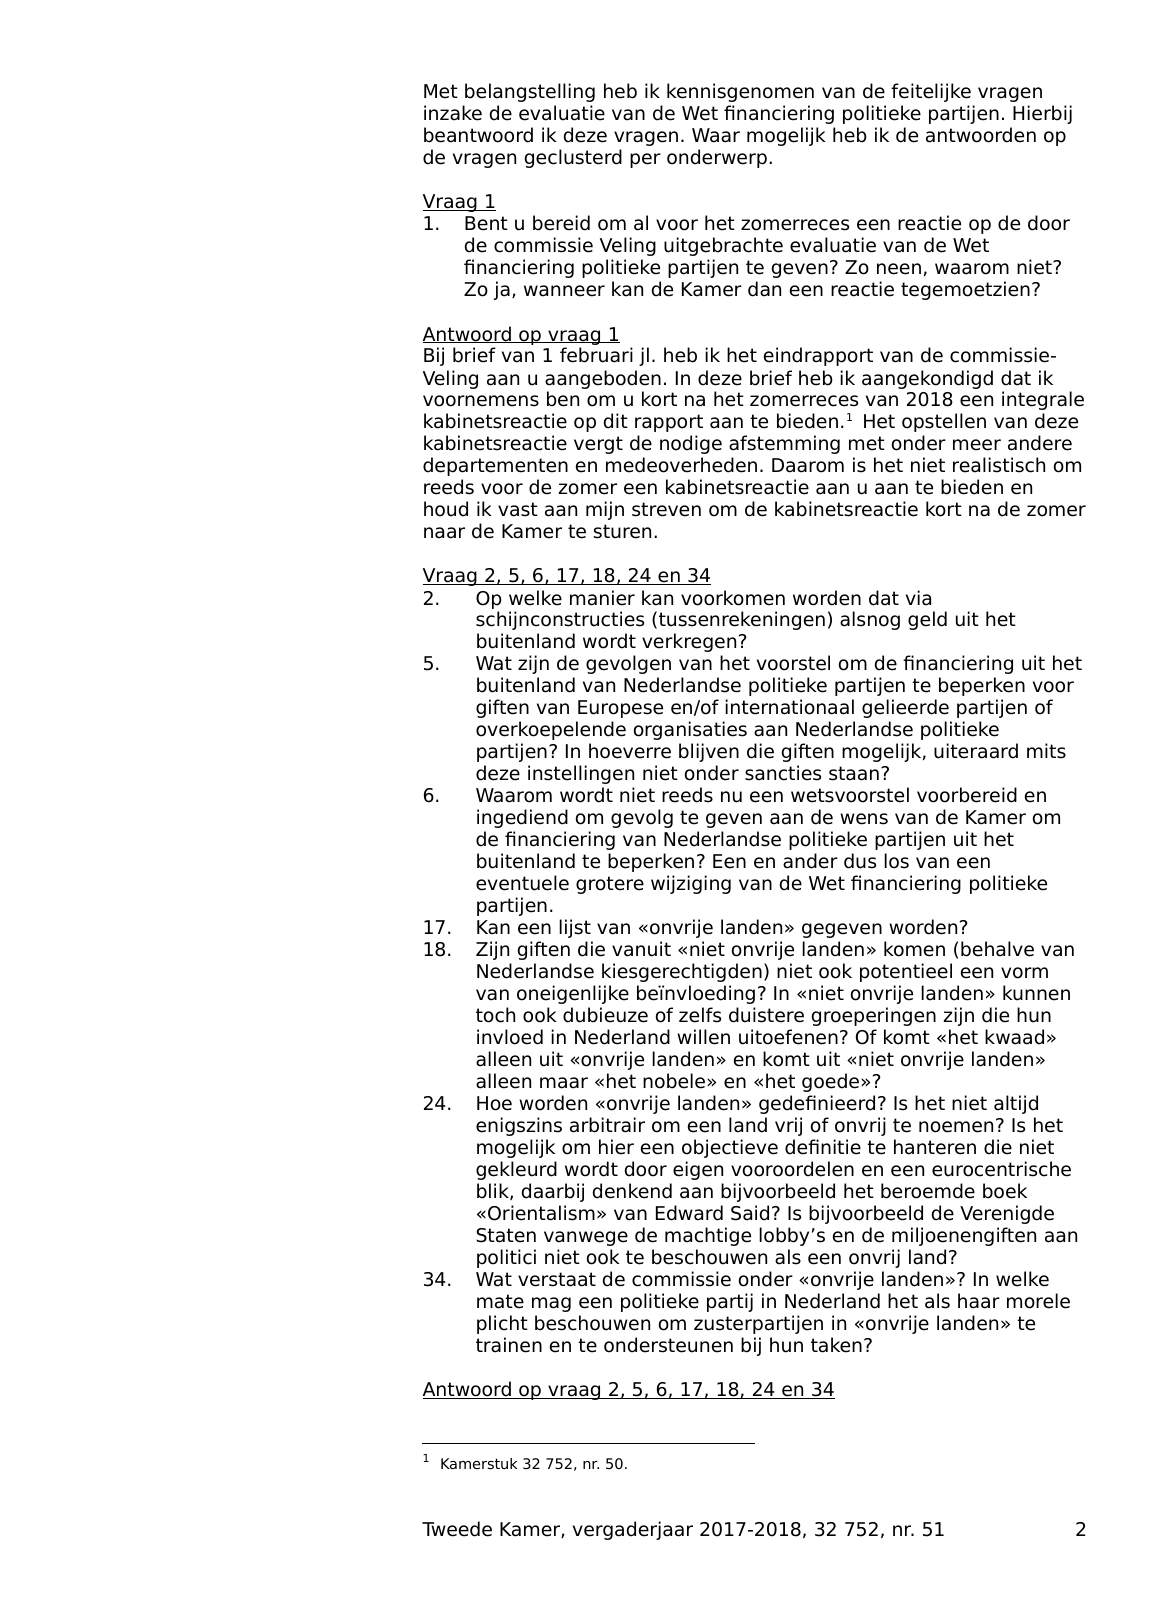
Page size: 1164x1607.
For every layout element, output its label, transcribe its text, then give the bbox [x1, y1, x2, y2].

text 34. Wat verstaat de commissie onder «onvrije landen»? In welke mate mag een politieke partij in Nederland het als haar morele plicht beschouwen om zusterpartijen in «onvrije landen» te trainen en te ondersteunen bij hun taken? [422, 1269, 1087, 1357]
text Vraag 2, 5, 6, 17, 18, 24 en 34 [422, 565, 1087, 587]
text 1. Bent u bereid om al voor het zomerreces een reactie op de door de commissie Veling uitgebrachte evaluatie van de Wet financiering politieke partijen te geven? Zo neen, waarom niet? Zo ja, wanneer kan de Kamer dan een reactie tegemoetzien? [422, 213, 1087, 301]
text Antwoord op vraag 1 [422, 323, 1087, 345]
text 5. Wat zijn de gevolgen van het voorstel om de financiering uit het buitenland van Nederlandse politieke partijen te beperken voor giften van Europese en/of internationaal gelieerde partijen of overkoepelende organisaties aan Nederlandse politieke partijen? In hoeverre blijven die giften mogelijk, uiteraard mits deze instellingen niet onder sancties staan? [422, 653, 1087, 785]
text Met belangstelling heb ik kennisgenomen van de feitelijke vragen inzake de evaluatie van de Wet financiering politieke partijen. Hierbij beantwoord ik deze vragen. Waar mogelijk heb ik de antwoorden op de vragen geclusterd per onderwerp. [422, 81, 1087, 169]
text 6. Waarom wordt niet reeds nu een wetsvoorstel voorbereid en ingediend om gevolg te geven aan de wens van de Kamer om de financiering van Nederlandse politieke partijen uit het buitenland te beperken? Een en ander dus los van een eventuele grotere wijziging van de Wet financiering politieke partijen. [422, 785, 1087, 917]
text 18. Zijn giften die vanuit «niet onvrije landen» komen (behalve van Nederlandse kiesgerechtigden) niet ook potentieel een vorm van oneigenlijke beïnvloeding? In «niet onvrije landen» kunnen toch ook dubieuze of zelfs duistere groeperingen zijn die hun invloed in Nederland willen uitoefenen? Of komt «het kwaad» alleen uit «onvrije landen» en komt uit «niet onvrije landen» alleen maar «het nobele» en «het goede»? [422, 939, 1087, 1093]
text 2. Op welke manier kan voorkomen worden dat via schijnconstructies (tussenrekeningen) alsnog geld uit het buitenland wordt verkregen? [422, 587, 1087, 653]
text Vraag 1 [422, 191, 1087, 213]
text Bij brief van 1 februari jl. heb ik het eindrapport van de commissie-Veling aan u aangeboden. In deze brief heb ik aangekondigd dat ik voornemens ben om u kort na het zomerreces van 2018 een integrale kabinetsreactie op dit rapport aan te bieden. Het opstellen van deze kabinetsreactie vergt de nodige afstemming met onder meer andere departementen en medeoverheden. Daarom is het niet realistisch om reeds voor de zomer een kabinetsreactie aan u aan te bieden en houd ik vast aan mijn streven om de kabinetsreactie kort na de zomer naar de Kamer te sturen. [422, 345, 1087, 543]
text 24. Hoe worden «onvrije landen» gedefinieerd? Is het niet altijd enigszins arbitrair om een land vrij of onvrij te noemen? Is het mogelijk om hier een objectieve definitie te hanteren die niet gekleurd wordt door eigen vooroordelen en een eurocentrische blik, daarbij denkend aan bijvoorbeeld het beroemde boek «Orientalism» van Edward Said? Is bijvoorbeeld de Verenigde Staten vanwege de machtige lobby’s en de miljoenengiften aan politici niet ook te beschouwen als een onvrij land? [422, 1093, 1087, 1269]
text Kamerstuk 32 752, nr. 50. [422, 1452, 1087, 1474]
text Antwoord op vraag 2, 5, 6, 17, 18, 24 en 34 [422, 1379, 1087, 1401]
text 17. Kan een lijst van «onvrije landen» gegeven worden? [422, 917, 1087, 939]
